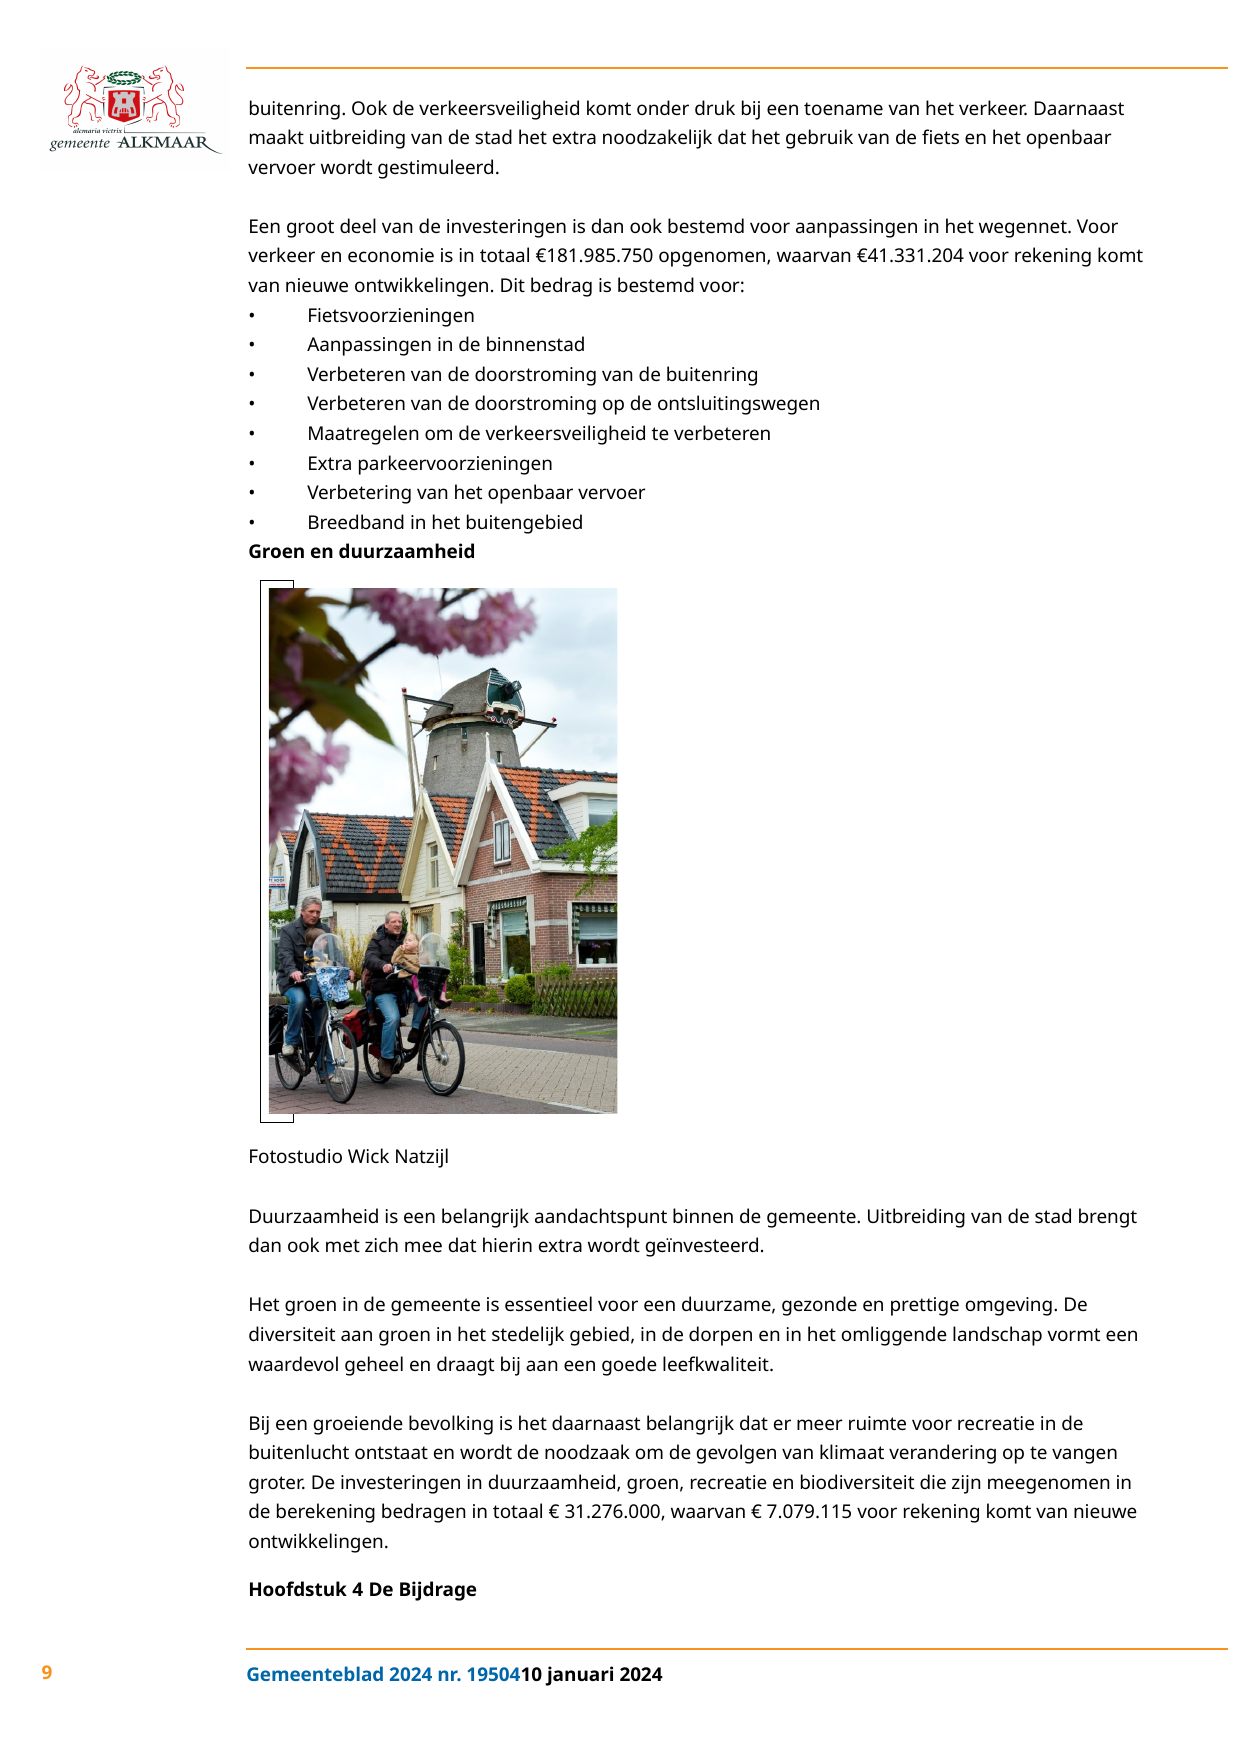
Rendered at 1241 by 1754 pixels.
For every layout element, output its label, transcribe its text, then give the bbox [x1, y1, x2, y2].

list Verbetering van het openbaar vervoer [248, 479, 1152, 505]
text Het groen in de gemeente is essentieel voor een duurzame, gezonde en prettige omgeving. De diversiteit aan groen in het stedelijk gebied, in de dorpen en in het omliggende landschap vormt een waardevol geheel en draagt bij aan een goede leefkwaliteit. [248, 1292, 1152, 1376]
text Groen en duurzaamheid [248, 538, 1152, 564]
list Maatregelen om de verkeersveiligheid te verbeteren [248, 420, 1152, 446]
text Een groot deel van de investeringen is dan ook bestemd voor aanpassingen in het wegennet. Voor verkeer en economie is in totaal €181.985.750 opgenomen, waarvan €41.331.204 voor rekening komt van nieuwe ontwikkelingen. Dit bedrag is bestemd voor: [248, 213, 1152, 298]
list Fietsvoorzieningen [248, 302, 1152, 328]
list Aanpassingen in de binnenstad [248, 331, 1152, 357]
text Bij een groeiende bevolking is het daarnaast belangrijk dat er meer ruimte voor recreatie in de buitenlucht ontstaat en wordt de noodzaak om de gevolgen van klimaat verandering op te vangen groter. De investeringen in duurzaamheid, groen, recreatie en biodiversiteit die zijn meegenomen in de berekening bedragen in totaal € 31.276.000, waarvan € 7.079.115 voor rekening komt van nieuwe ontwikkelingen. [248, 1410, 1152, 1554]
list Extra parkeervoorzieningen [248, 450, 1152, 476]
list Breedband in het buitengebied [248, 509, 1152, 535]
text Fotostudio Wick Natzijl [248, 1144, 1152, 1169]
list Verbeteren van de doorstroming van de buitenring [248, 361, 1152, 387]
picture [268, 588, 618, 1114]
picture [41, 47, 231, 172]
list Verbeteren van de doorstroming op de ontsluitingswegen [248, 391, 1152, 416]
text buitenring. Ook de verkeersveiligheid komt onder druk bij een toename van het verkeer. Daarnaast maakt uitbreiding van de stad het extra noodzakelijk dat het gebruik van de fiets en het openbaar vervoer wordt gestimuleerd. [248, 95, 1152, 180]
text Duurzaamheid is een belangrijk aandachtspunt binnen de gemeente. Uitbreiding van de stad brengt dan ook met zich mee dat hierin extra wordt geïnvesteerd. [248, 1203, 1152, 1258]
text Hoofdstuk 4 De Bijdrage [248, 1574, 1152, 1602]
